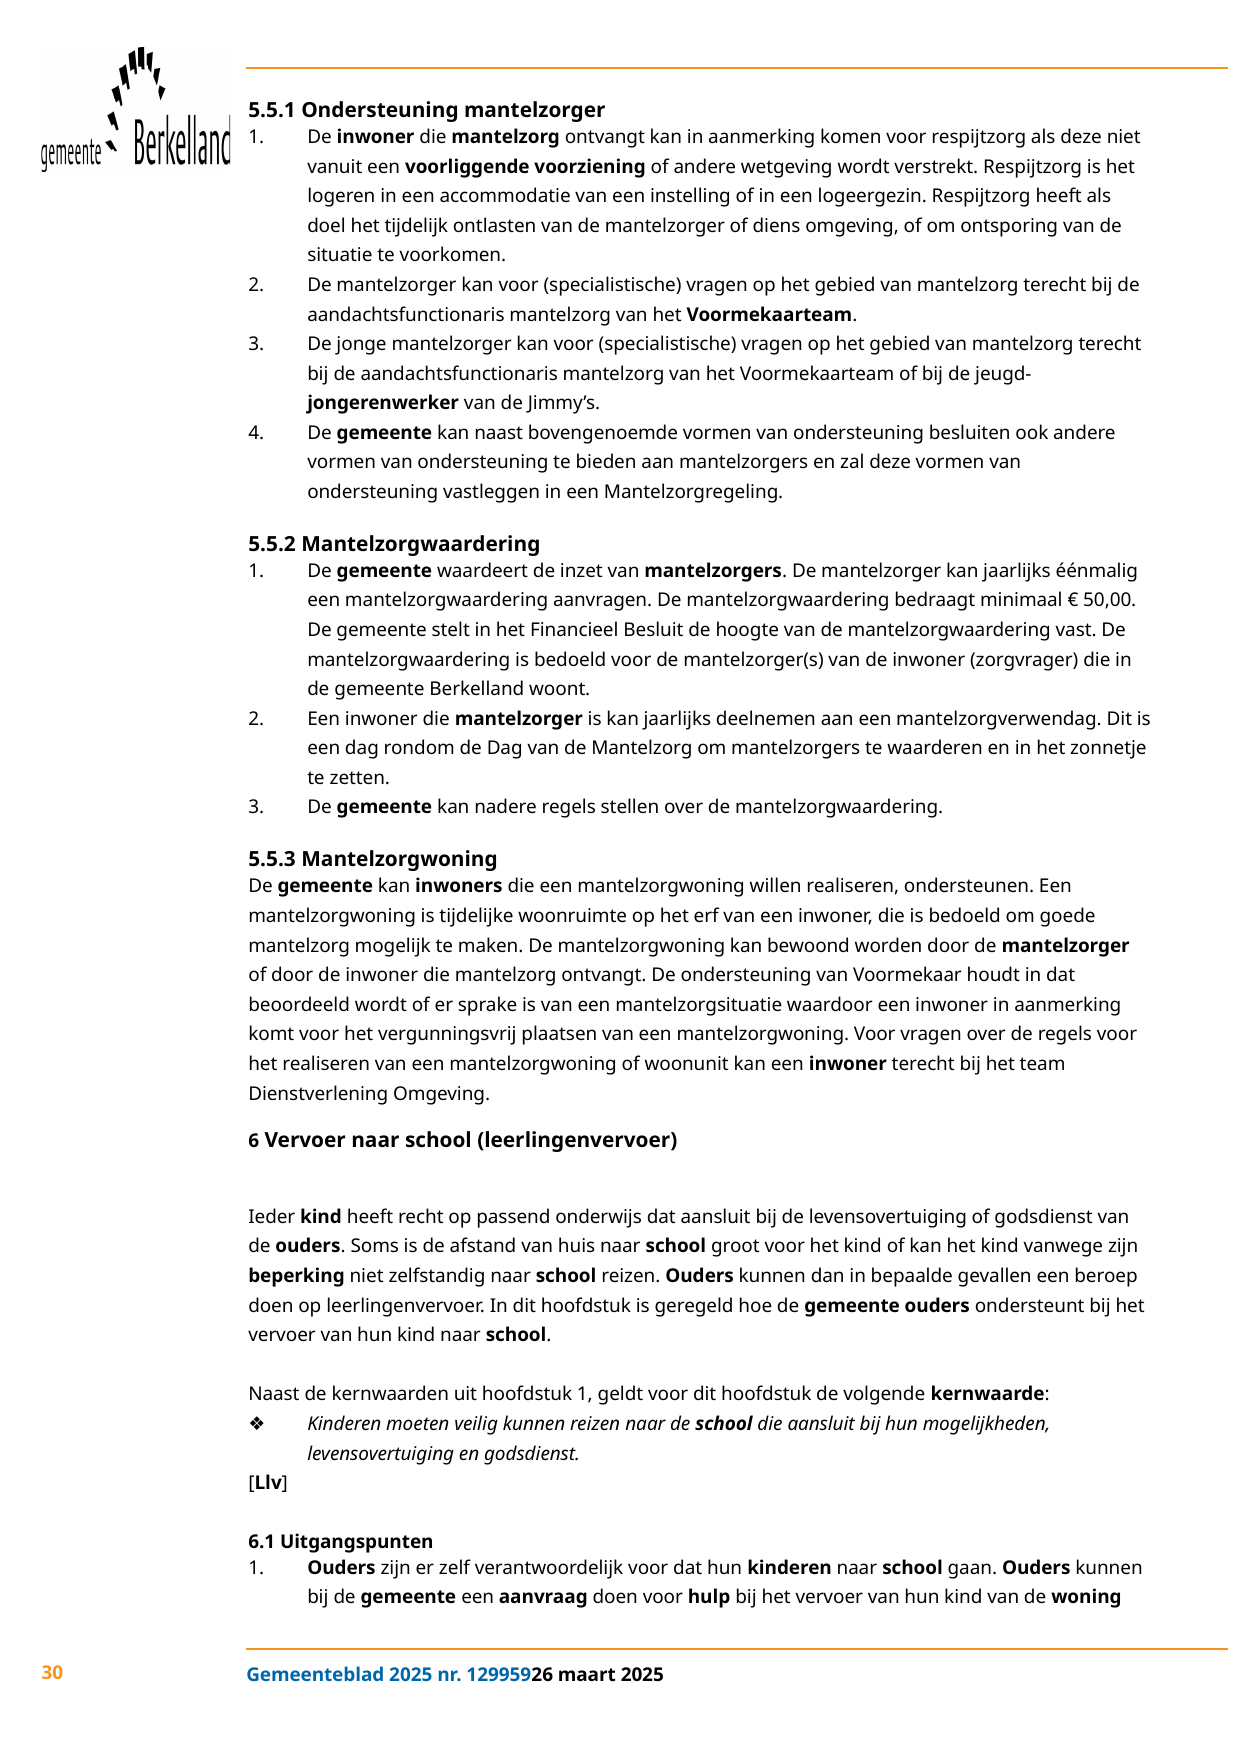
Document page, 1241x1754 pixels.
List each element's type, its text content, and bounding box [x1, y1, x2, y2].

text 6.1 Uitgangspunten [248, 1528, 1152, 1554]
list De mantelzorger kan voor (specialistische) vragen op het gebied van mantelzorg terecht bij de aandachtsfunctionaris mantelzorg van het Voormekaarteam. [248, 271, 1152, 326]
list De jonge mantelzorger kan voor (specialistische) vragen op het gebied van mantelzorg terecht bij de aandachtsfunctionaris mantelzorg van het Voormekaarteam of bij de jeugd-jongerenwerker van de Jimmy’s. [248, 330, 1152, 415]
text [Llv] [248, 1469, 1152, 1495]
text 5.5.3 Mantelzorgwoning [248, 844, 1152, 873]
list De gemeente kan naast bovengenoemde vormen van ondersteuning besluiten ook andere vormen van ondersteuning te bieden aan mantelzorgers en zal deze vormen van ondersteuning vastleggen in een Mantelzorgregeling. [248, 419, 1152, 504]
list Kinderen moeten veilig kunnen reizen naar de school die aansluit bij hun mogelijkheden, levensovertuiging en godsdienst. [248, 1410, 1152, 1465]
text 6 Vervoer naar school (leerlingenvervoer) [248, 1125, 1152, 1154]
list De gemeente kan nadere regels stellen over de mantelzorgwaardering. [248, 794, 1152, 819]
list Een inwoner die mantelzorger is kan jaarlijks deelnemen aan een mantelzorgverwendag. Dit is een dag rondom de Dag van de Mantelzorg om mantelzorgers te waarderen en in het zonnetje te zetten. [248, 705, 1152, 790]
list Ouders zijn er zelf verantwoordelijk voor dat hun kinderen naar school gaan. Ouders kunnen bij de gemeente een aanvraag doen voor hulp bij het vervoer van hun kind van de woning [248, 1554, 1152, 1609]
text De gemeente kan inwoners die een mantelzorgwoning willen realiseren, ondersteunen. Een mantelzorgwoning is tijdelijke woonruimte op het erf van een inwoner, die is bedoeld om goede mantelzorg mogelijk te maken. De mantelzorgwoning kan bewoond worden door de mantelzorger of door de inwoner die mantelzorg ontvangt. De ondersteuning van Voormekaar houdt in dat beoordeeld wordt of er sprake is van een mantelzorgsituatie waardoor een inwoner in aanmerking komt voor het vergunningsvrij plaatsen van een mantelzorgwoning. Voor vragen over de regels voor het realiseren van een mantelzorgwoning of woonunit kan een inwoner terecht bij het team Dienstverlening Omgeving. [248, 873, 1152, 1105]
text 5.5.2 Mantelzorgwaardering [248, 529, 1152, 557]
text Naast de kernwaarden uit hoofdstuk 1, geldt voor dit hoofdstuk de volgende kernwaarde: [248, 1381, 1152, 1406]
text 5.5.1 Ondersteuning mantelzorger [248, 95, 1152, 123]
list De gemeente waardeert de inzet van mantelzorgers. De mantelzorger kan jaarlijks éénmalig een mantelzorgwaardering aanvragen. De mantelzorgwaardering bedraagt minimaal € 50,00. De gemeente stelt in het Financieel Besluit de hoogte van de mantelzorgwaardering vast. De mantelzorgwaardering is bedoeld voor de mantelzorger(s) van de inwoner (zorgvrager) die in de gemeente Berkelland woont. [248, 557, 1152, 701]
text Ieder kind heeft recht op passend onderwijs dat aansluit bij de levensovertuiging of godsdienst van de ouders. Soms is de afstand van huis naar school groot voor het kind of kan het kind vanwege zijn beperking niet zelfstandig naar school reizen. Ouders kunnen dan in bepaalde gevallen een beroep doen op leerlingenvervoer. In dit hoofdstuk is geregeld hoe de gemeente ouders ondersteunt bij het vervoer van hun kind naar school. [248, 1203, 1152, 1347]
picture [41, 47, 231, 172]
list De inwoner die mantelzorg ontvangt kan in aanmerking komen voor respijtzorg als deze niet vanuit een voorliggende voorziening of andere wetgeving wordt verstrekt. Respijtzorg is het logeren in een accommodatie van een instelling of in een logeergezin. Respijtzorg heeft als doel het tijdelijk ontlasten van de mantelzorger of diens omgeving, of om ontsporing van de situatie te voorkomen. [248, 123, 1152, 267]
